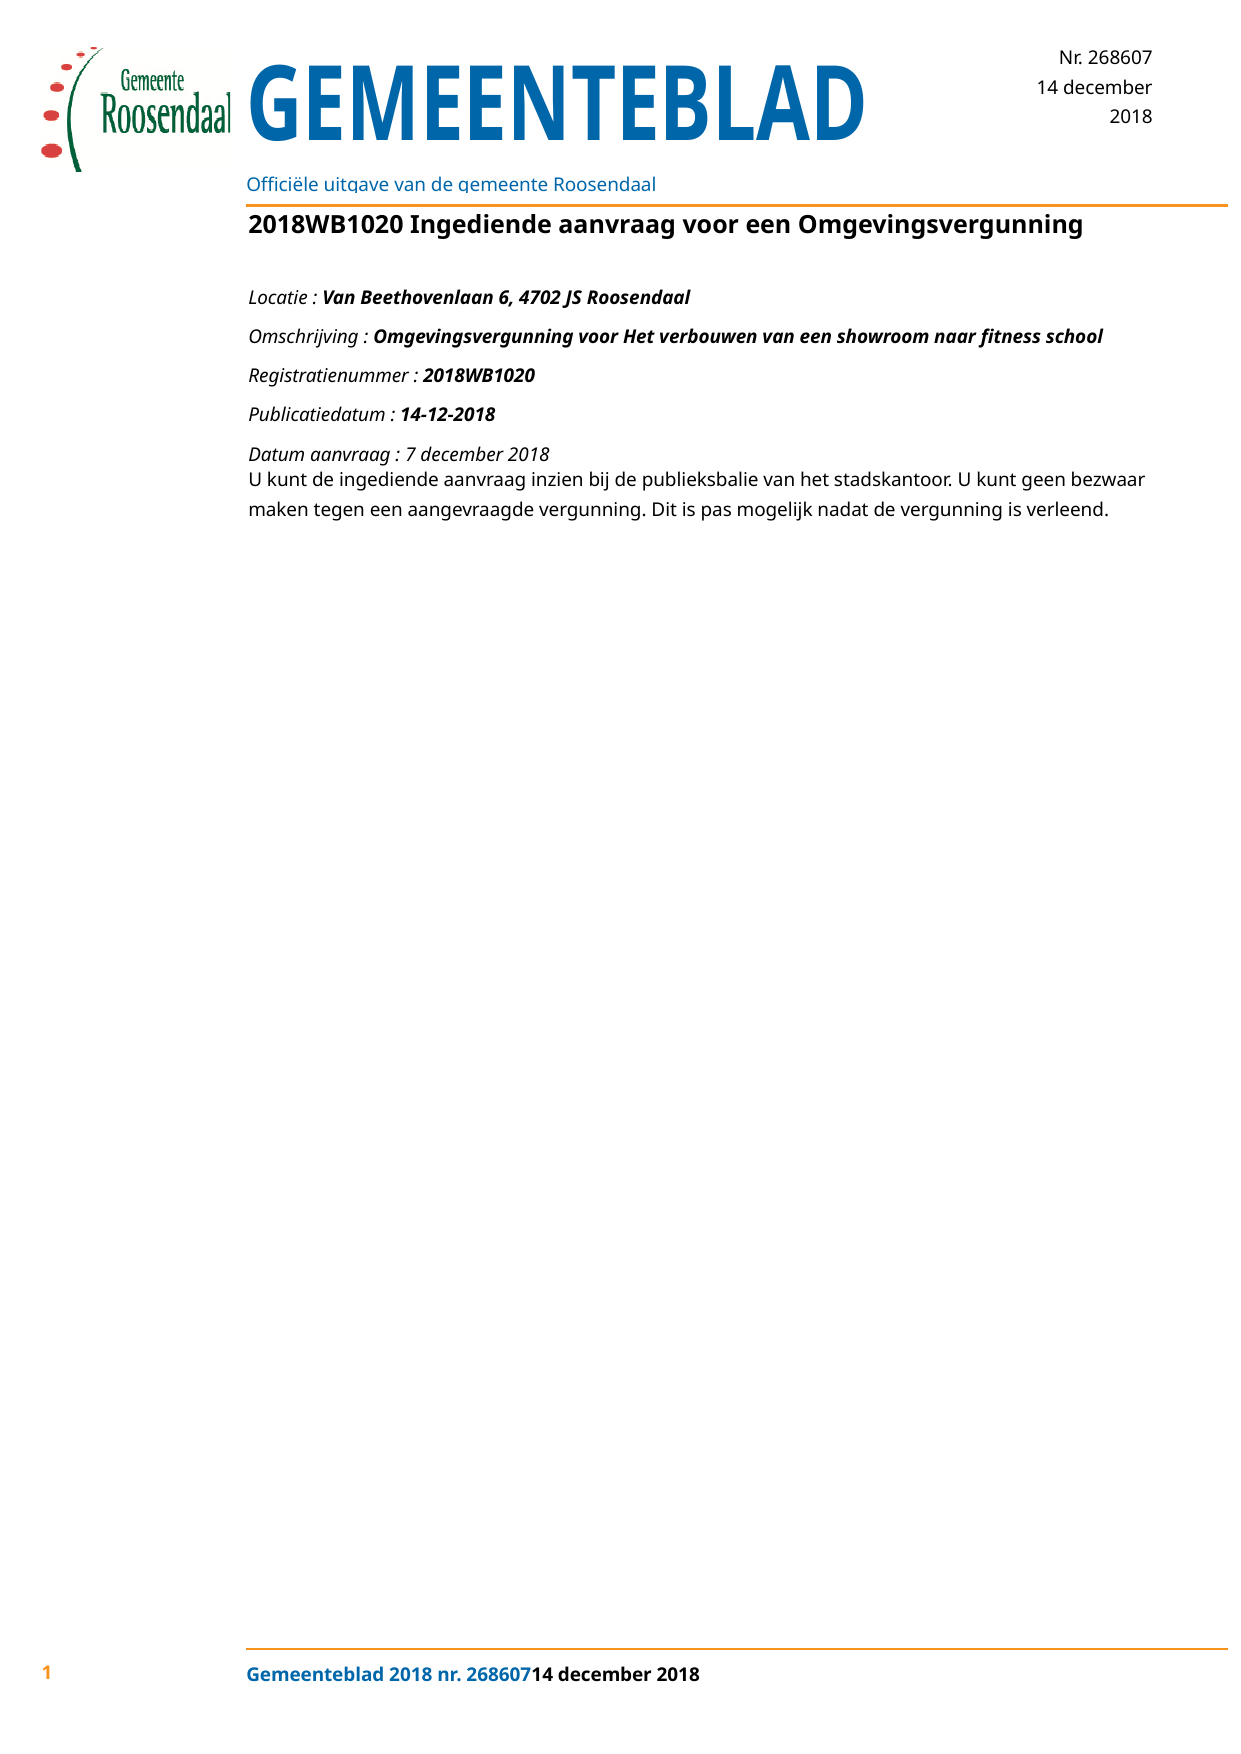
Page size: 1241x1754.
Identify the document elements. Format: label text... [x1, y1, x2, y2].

text Registratienummer : 2018WB1020 [248, 362, 1152, 388]
text U kunt de ingediende aanvraag inzien bij de publieksbalie van het stadskantoor. U kunt geen bezwaar maken tegen een aangevraagde vergunning. Dit is pas mogelijk nadat de vergunning is verleend. [248, 467, 1152, 522]
text Datum aanvraag : 7 december 2018 [248, 441, 1152, 467]
picture [41, 47, 231, 172]
text 2018WB1020 Ingediende aanvraag voor een Omgevingsvergunning [248, 207, 1152, 241]
text Publicatiedatum : 14-12-2018 [248, 402, 1152, 427]
text Omschrijving : Omgevingsvergunning voor Het verbouwen van een showroom naar fitness school [248, 323, 1152, 349]
text Locatie : Van Beethovenlaan 6, 4702 JS Roosendaal [248, 284, 1152, 309]
